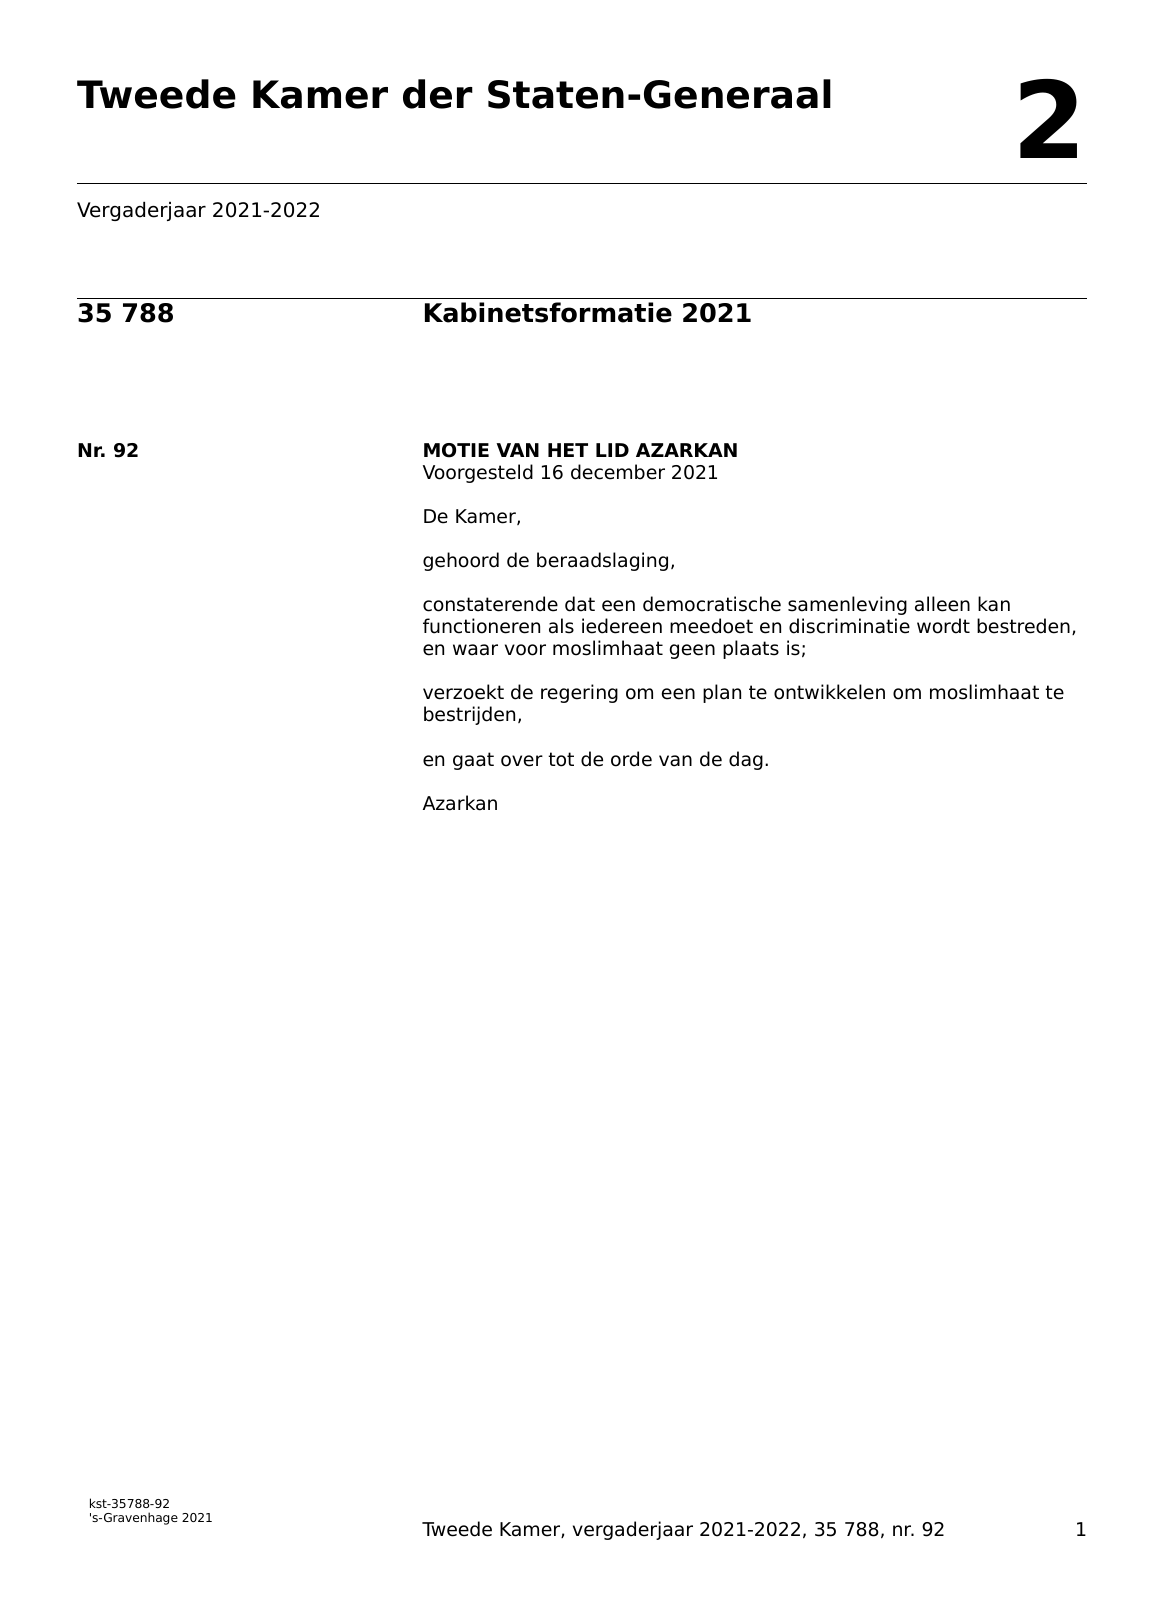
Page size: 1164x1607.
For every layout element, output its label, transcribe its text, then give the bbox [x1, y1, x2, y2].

table_cell Vergaderjaar 2021-2022 [77, 184, 1087, 298]
text en gaat over tot de orde van de dag. [422, 748, 1087, 770]
subtitle 35 788 Kabinetsformatie 2021 [77, 299, 1087, 329]
table_header Tweede Kamer der Staten-Generaal [77, 59, 886, 183]
text Azarkan [422, 793, 1087, 814]
subtitle Nr. 92 MOTIE VAN HET LID AZARKAN [77, 440, 1087, 462]
text De Kamer, [422, 506, 1087, 528]
table_header 2 [886, 59, 1087, 183]
text gehoord de beraadslaging, [422, 550, 1087, 572]
text kst-35788-92 [88, 1497, 323, 1511]
text constaterende dat een democratische samenleving alleen kan functioneren als iedereen meedoet en discriminatie wordt bestreden, en waar voor moslimhaat geen plaats is; [422, 594, 1087, 660]
text 's-Gravenhage 2021 [88, 1511, 323, 1525]
text Voorgesteld 16 december 2021 [422, 462, 1087, 484]
text verzoekt de regering om een plan te ontwikkelen om moslimhaat te bestrijden, [422, 682, 1087, 726]
